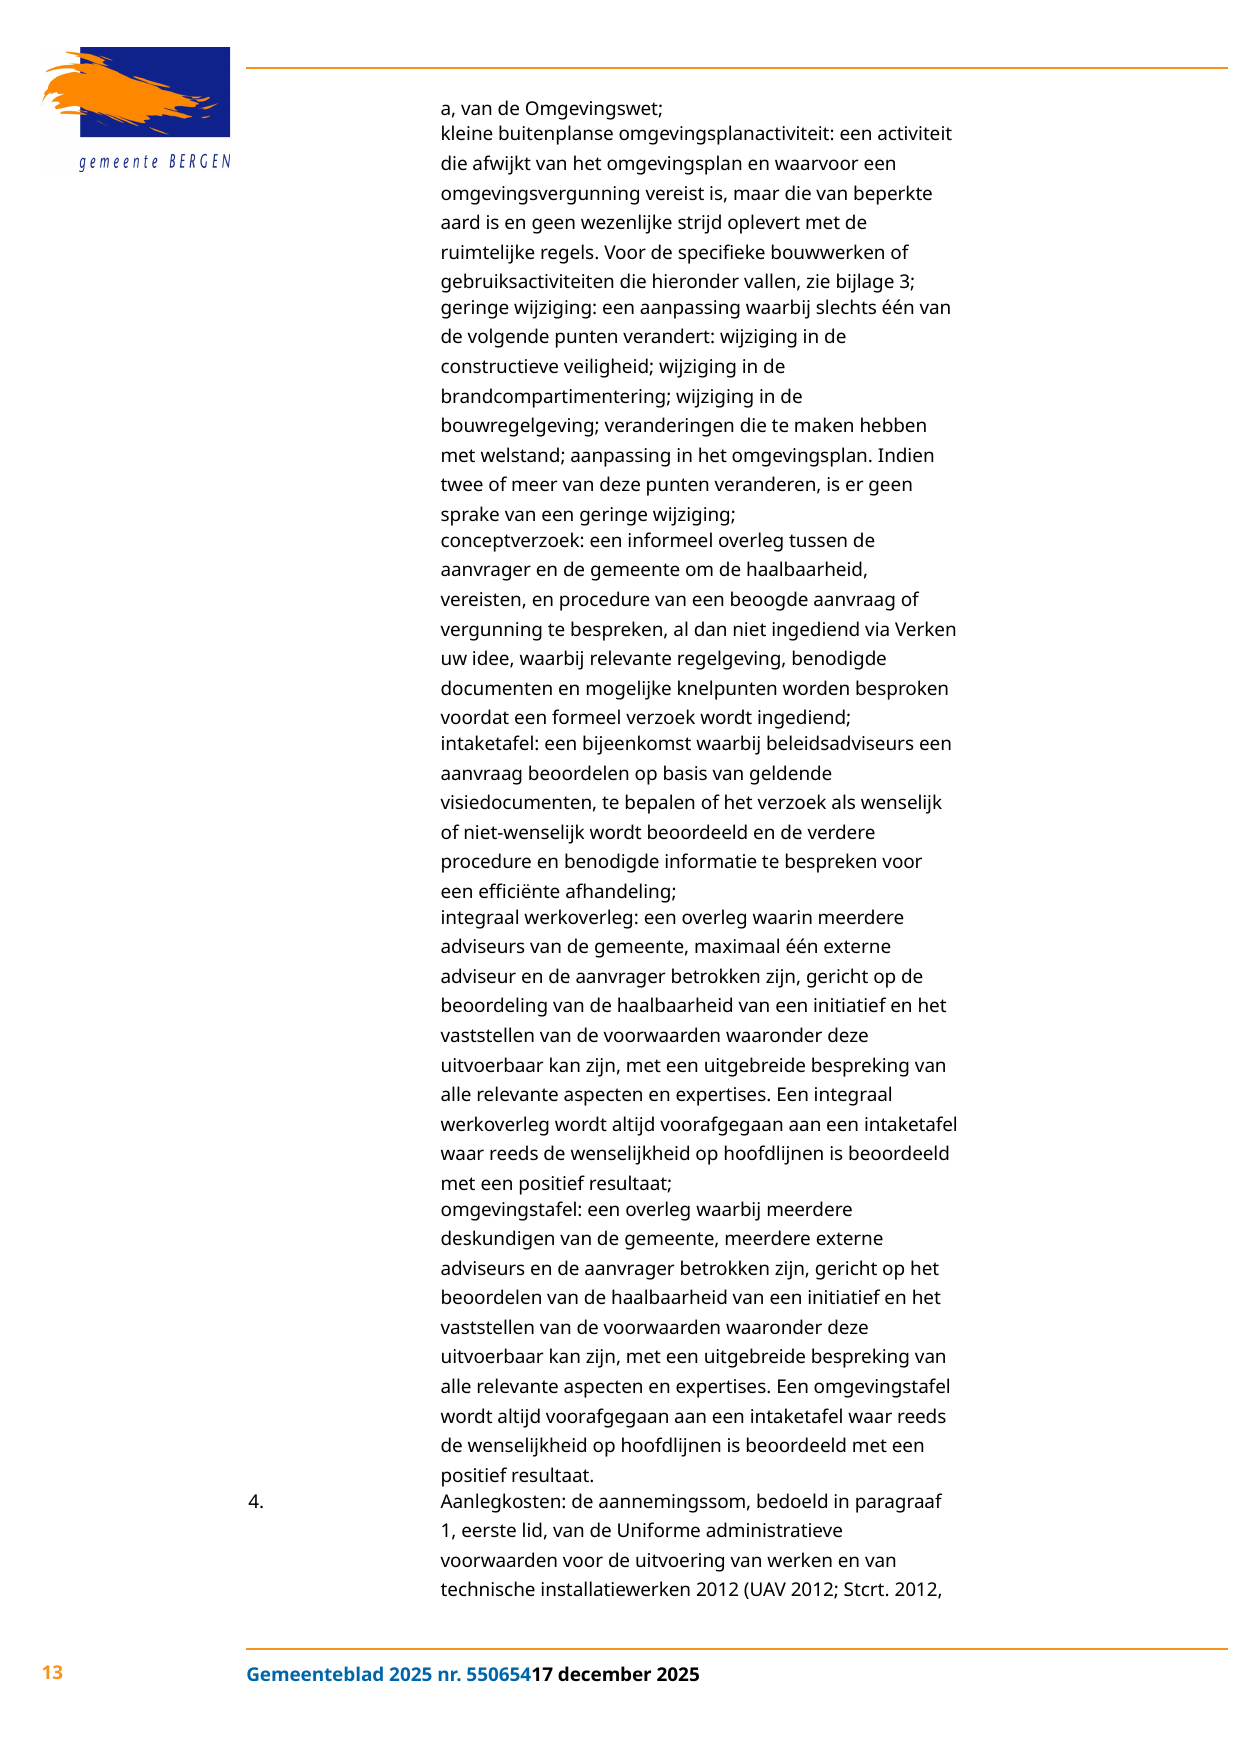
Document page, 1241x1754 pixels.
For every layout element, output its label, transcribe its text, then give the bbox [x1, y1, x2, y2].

table_cell [248, 294, 440, 527]
table_cell [248, 1196, 440, 1488]
table_cell [248, 121, 440, 294]
table_cell [248, 904, 440, 1196]
table_cell integraal werkoverleg: een overleg waarin meerdere adviseurs van de gemeente, maximaal één externe adviseur en de aanvrager betrokken zijn, gericht op de beoordeling van de haalbaarheid van een initiatief en het vaststellen van de voorwaarden waaronder deze uitvoerbaar kan zijn, met een uitgebreide bespreking van alle relevante aspecten en expertises. Een integraal werkoverleg wordt altijd voorafgegaan aan een intaketafel waar reeds de wenselijkheid op hoofdlijnen is beoordeeld met een positief resultaat; [440, 904, 959, 1196]
table_cell conceptverzoek: een informeel overleg tussen de aanvrager en de gemeente om de haalbaarheid, vereisten, en procedure van een beoogde aanvraag of vergunning te bespreken, al dan niet ingediend via Verken uw idee, waarbij relevante regelgeving, benodigde documenten en mogelijke knelpunten worden besproken voordat een formeel verzoek wordt ingediend; [440, 527, 959, 730]
table_cell geringe wijziging: een aanpassing waarbij slechts één van de volgende punten verandert: wijziging in de constructieve veiligheid; wijziging in de brandcompartimentering; wijziging in de bouwregelgeving; veranderingen die te maken hebben met welstand; aanpassing in het omgevingsplan. Indien twee of meer van deze punten veranderen, is er geen sprake van een geringe wijziging; [440, 294, 959, 527]
table_cell Aanlegkosten: de aannemingssom, bedoeld in paragraaf 1, eerste lid, van de Uniforme administratieve voorwaarden voor de uitvoering van werken en van technische installatiewerken 2012 (UAV 2012; Stcrt. 2012, [440, 1488, 959, 1602]
table_cell 4. [248, 1488, 440, 1602]
table_cell [959, 294, 1152, 527]
picture [41, 47, 231, 172]
table_cell intaketafel: een bijeenkomst waarbij beleidsadviseurs een aanvraag beoordelen op basis van geldende visiedocumenten, te bepalen of het verzoek als wenselijk of niet-wenselijk wordt beoordeeld en de verdere procedure en benodigde informatie te bespreken voor een efficiënte afhandeling; [440, 730, 959, 904]
table_cell [959, 730, 1152, 904]
table_cell [248, 95, 440, 121]
table_cell kleine buitenplanse omgevingsplanactiviteit: een activiteit die afwijkt van het omgevingsplan en waarvoor een omgevingsvergunning vereist is, maar die van beperkte aard is en geen wezenlijke strijd oplevert met de ruimtelijke regels. Voor de specifieke bouwwerken of gebruiksactiviteiten die hieronder vallen, zie bijlage 3; [440, 121, 959, 294]
table_cell a, van de Omgevingswet; [440, 95, 959, 121]
table_cell [959, 1488, 1152, 1602]
table_cell [248, 730, 440, 904]
table_cell omgevingstafel: een overleg waarbij meerdere deskundigen van de gemeente, meerdere externe adviseurs en de aanvrager betrokken zijn, gericht op het beoordelen van de haalbaarheid van een initiatief en het vaststellen van de voorwaarden waaronder deze uitvoerbaar kan zijn, met een uitgebreide bespreking van alle relevante aspecten en expertises. Een omgevingstafel wordt altijd voorafgegaan aan een intaketafel waar reeds de wenselijkheid op hoofdlijnen is beoordeeld met een positief resultaat. [440, 1196, 959, 1488]
table_cell [959, 95, 1152, 121]
table_cell [959, 527, 1152, 730]
table_cell [959, 904, 1152, 1196]
table_cell [959, 1196, 1152, 1488]
table_cell [248, 527, 440, 730]
table_cell [959, 121, 1152, 294]
